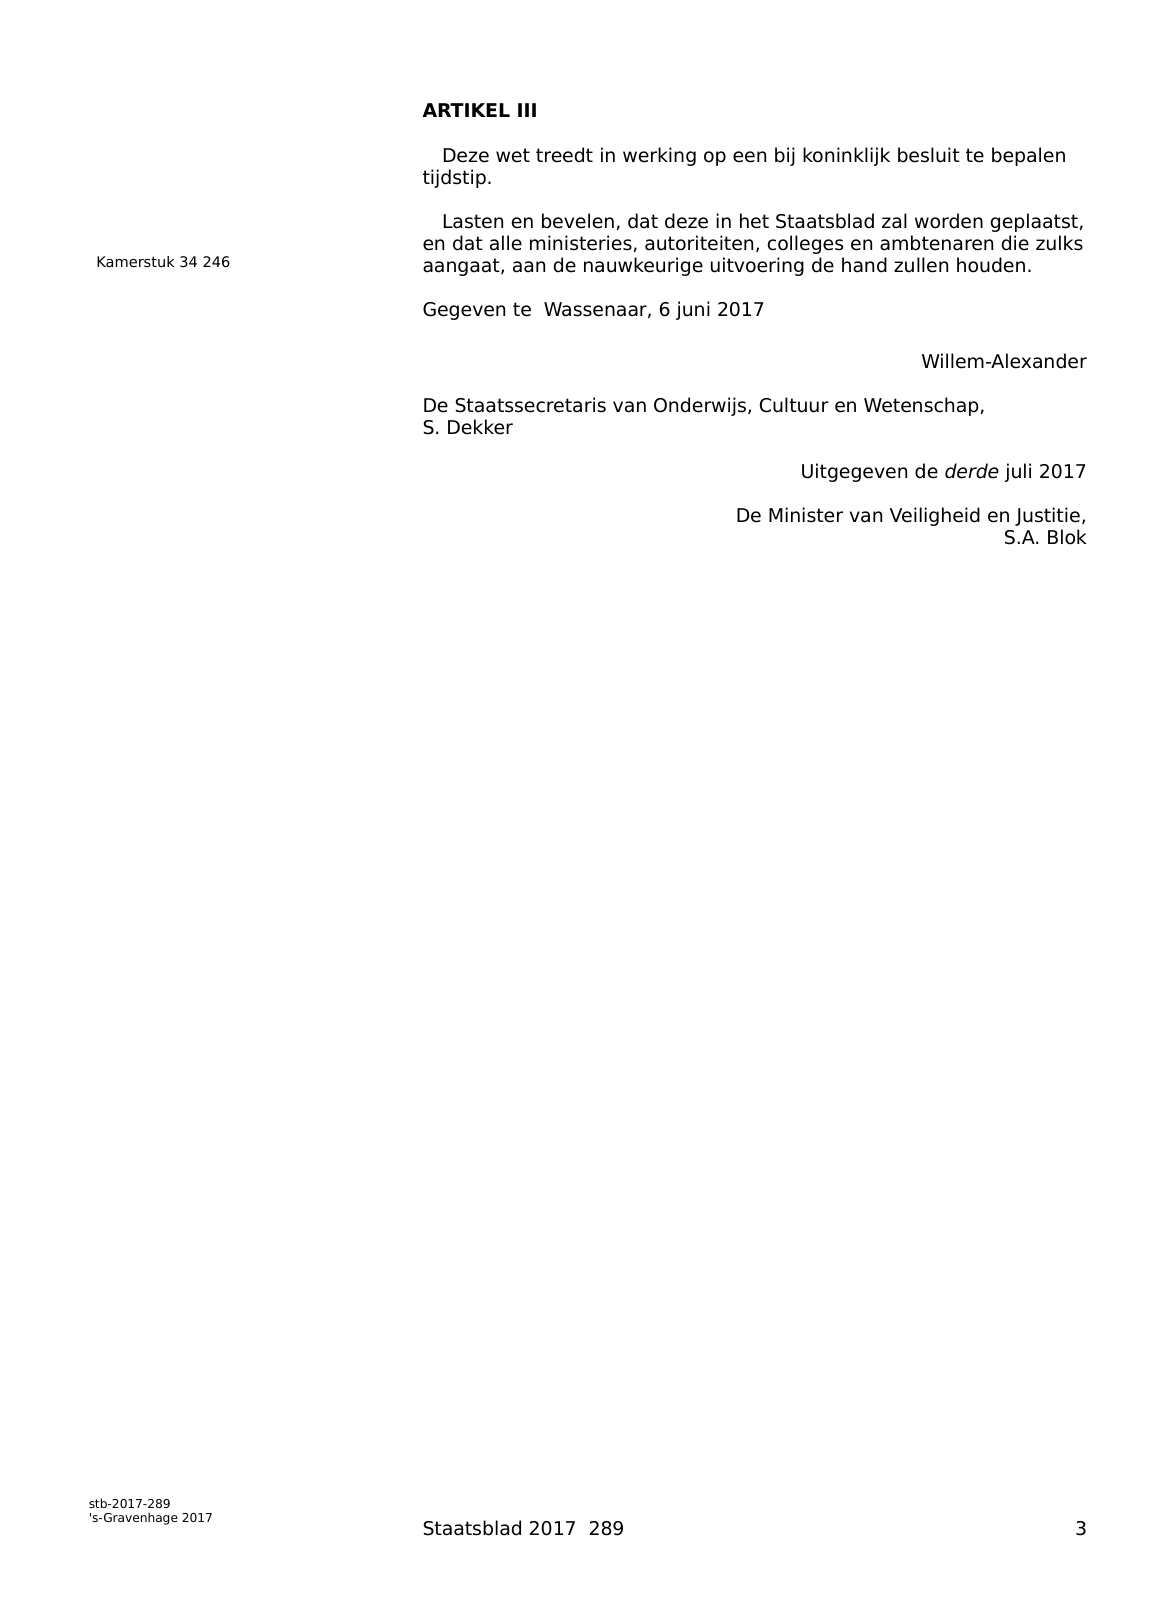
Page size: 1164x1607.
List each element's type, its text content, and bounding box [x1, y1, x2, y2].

subtitle ARTIKEL III [422, 100, 1087, 122]
text De Minister van Veiligheid en Justitie, S.A. Blok [422, 505, 1087, 549]
text 's-Gravenhage 2017 [88, 1511, 323, 1525]
text Willem-Alexander [422, 351, 1087, 373]
text Deze wet treedt in werking op een bij koninklijk besluit te bepalen tijdstip. [422, 144, 1087, 188]
text Lasten en bevelen, dat deze in het Staatsblad zal worden geplaatst, en dat alle ministeries, autoriteiten, colleges en ambtenaren die zulks aangaat, aan de nauwkeurige uitvoering de hand zullen houden. [422, 211, 1087, 277]
text Gegeven te Wassenaar, 6 juni 2017 [422, 299, 1087, 321]
text Kamerstuk 34 246 [77, 254, 396, 271]
text De Staatssecretaris van Onderwijs, Cultuur en Wetenschap, S. Dekker [422, 395, 1087, 439]
text stb-2017-289 [88, 1497, 323, 1511]
text Uitgegeven de derde juli 2017 [422, 461, 1087, 483]
